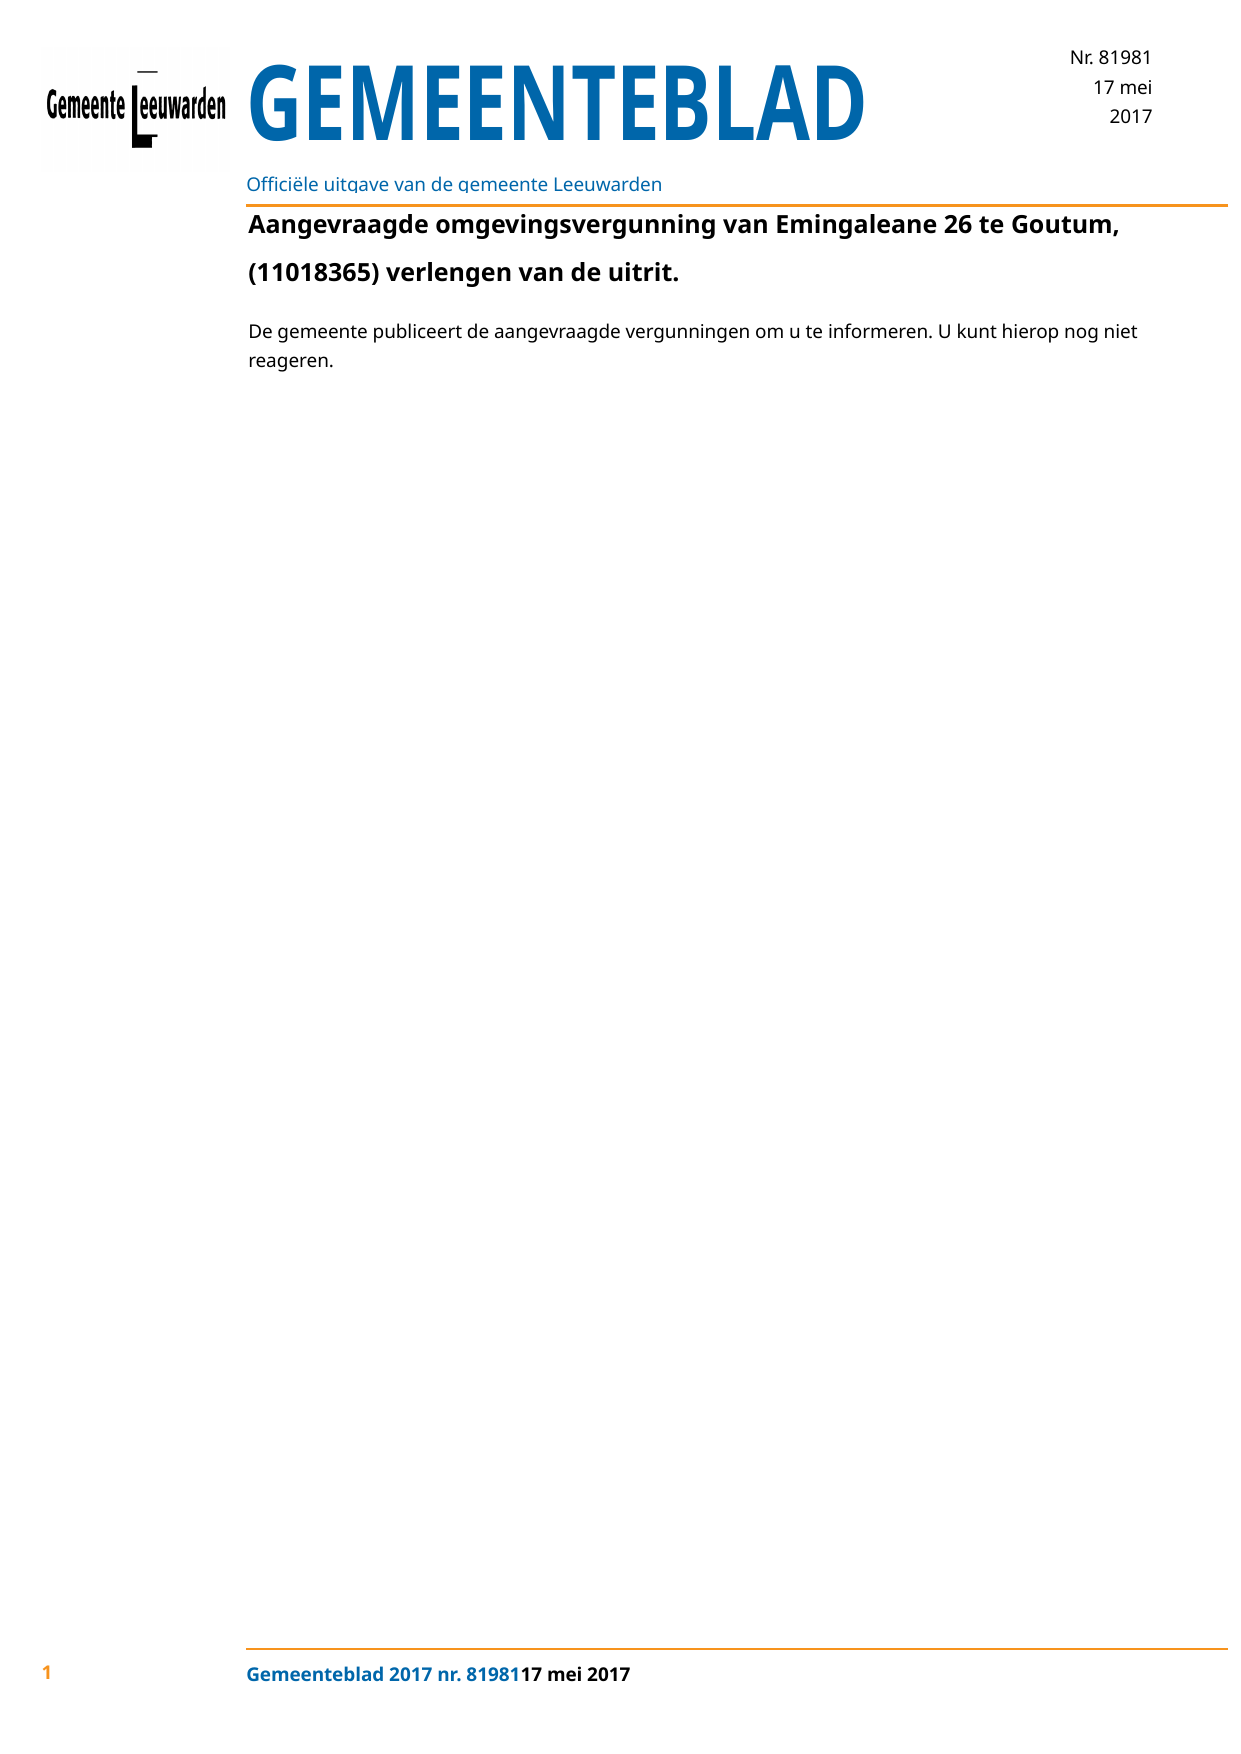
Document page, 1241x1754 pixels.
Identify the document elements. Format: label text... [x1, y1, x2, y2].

text Aangevraagde omgevingsvergunning van Emingaleane 26 te Goutum, (11018365) verlengen van de uitrit. [248, 207, 1152, 288]
picture [41, 47, 231, 172]
text De gemeente publiceert de aangevraagde vergunningen om u te informeren. U kunt hierop nog niet reageren. [248, 318, 1152, 373]
